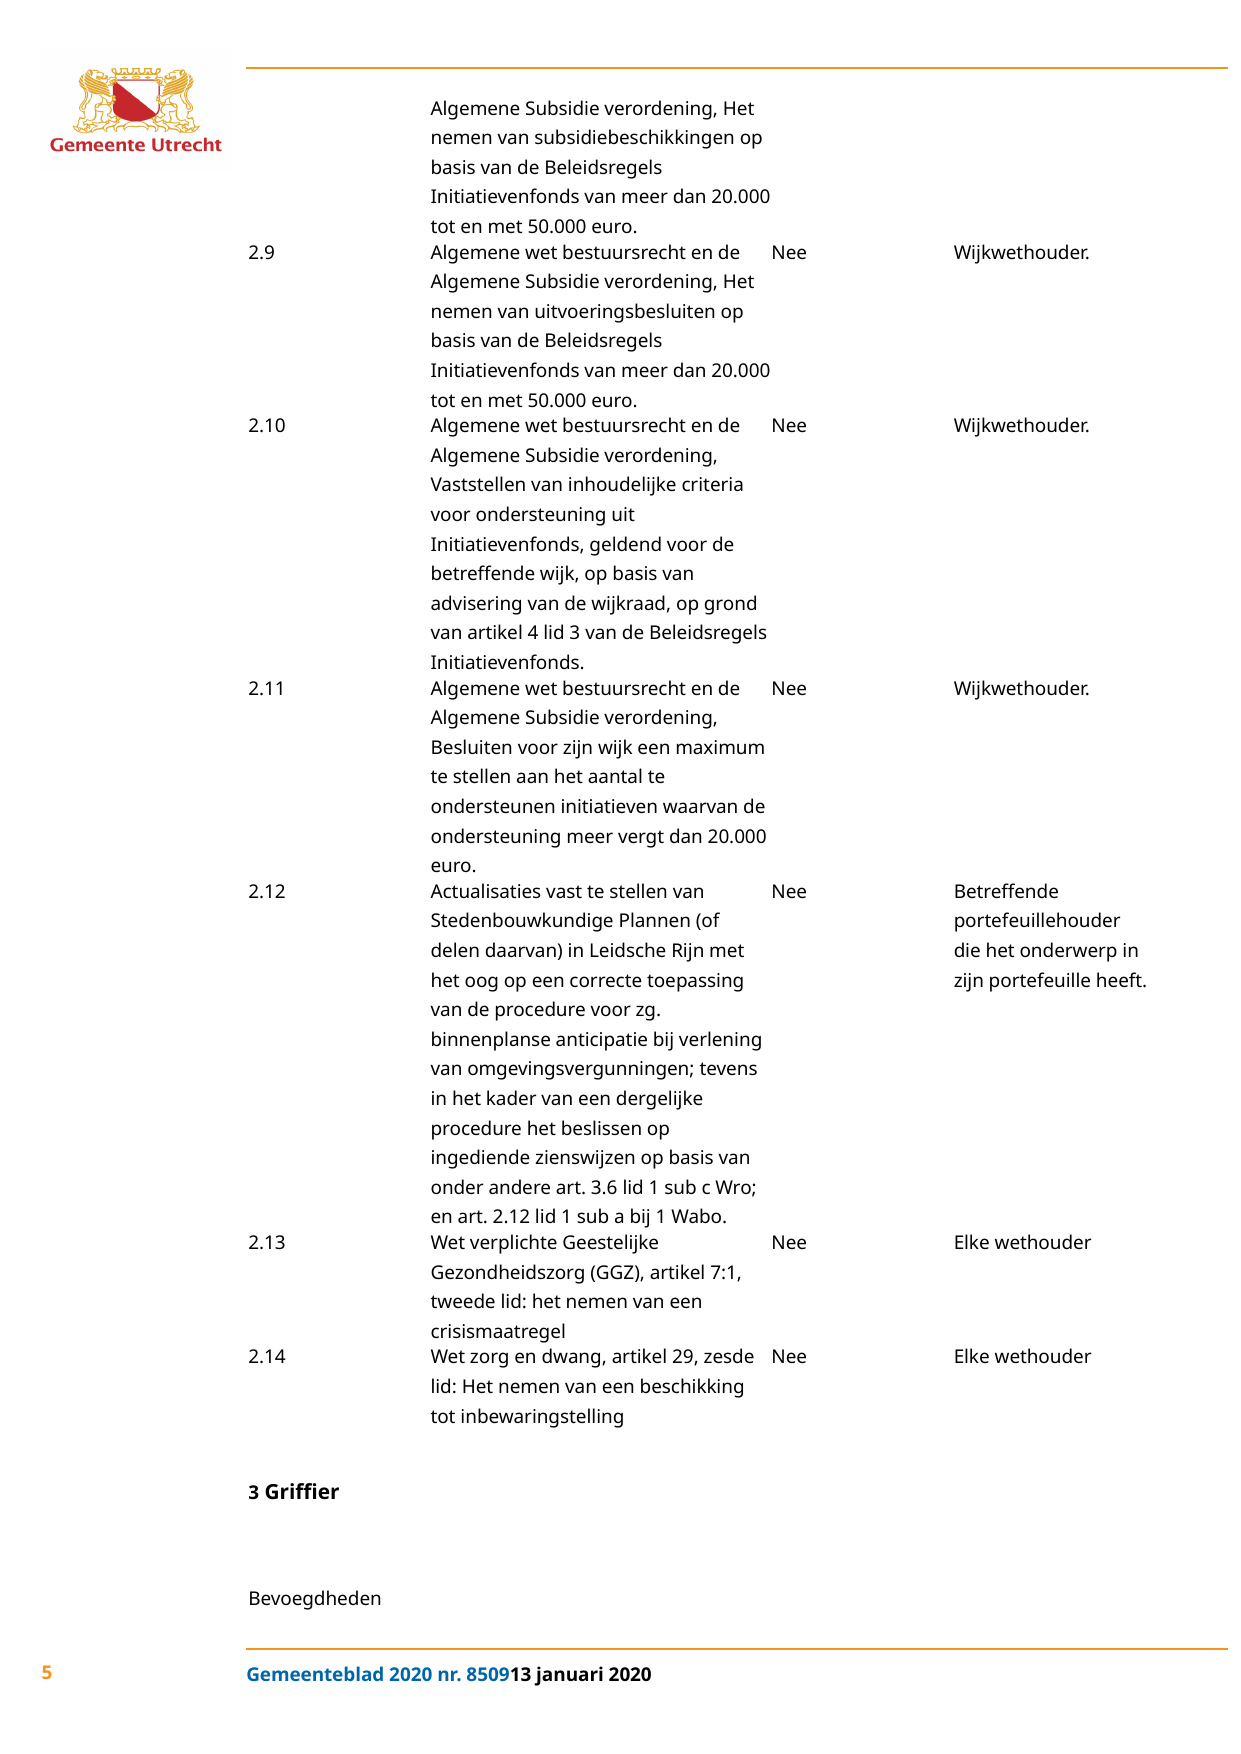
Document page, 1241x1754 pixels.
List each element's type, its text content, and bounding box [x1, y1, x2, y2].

text Bevoegdheden [248, 1585, 1152, 1611]
table_cell Betreffende portefeuillehouder die het onderwerp in zijn portefeuille heeft. [954, 878, 1152, 1229]
table_cell 2.9 [248, 239, 430, 412]
table_cell Algemene wet bestuursrecht en de Algemene Subsidie verordening, Besluiten voor zijn wijk een maximum te stellen aan het aantal te ondersteunen initiatieven waarvan de ondersteuning meer vergt dan 20.000 euro. [430, 675, 771, 878]
table_cell 2.14 [248, 1344, 430, 1429]
table_cell Algemene wet bestuursrecht en de Algemene Subsidie verordening, Het nemen van uitvoeringsbesluiten op basis van de Beleidsregels Initiatievenfonds van meer dan 20.000 tot en met 50.000 euro. [430, 239, 771, 412]
table_cell Nee [771, 675, 953, 878]
table_cell Wijkwethouder. [954, 413, 1152, 675]
table_cell [248, 95, 430, 239]
picture [41, 47, 231, 172]
table_cell Wijkwethouder. [954, 675, 1152, 878]
table_cell Wet verplichte Geestelijke Gezondheidszorg (GGZ), artikel 7:1, tweede lid: het nemen van een crisismaatregel [430, 1229, 771, 1344]
table_cell Wijkwethouder. [954, 239, 1152, 412]
table_cell Elke wethouder [954, 1344, 1152, 1429]
table_cell Nee [771, 878, 953, 1229]
table_cell Elke wethouder [954, 1229, 1152, 1344]
table_cell Nee [771, 1229, 953, 1344]
table_cell 2.13 [248, 1229, 430, 1344]
table_cell Actualisaties vast te stellen van Stedenbouwkundige Plannen (of delen daarvan) in Leidsche Rijn met het oog op een correcte toepassing van de procedure voor zg. binnenplanse anticipatie bij verlening van omgevingsvergunningen; tevens in het kader van een dergelijke procedure het beslissen op ingediende zienswijzen op basis van onder andere art. 3.6 lid 1 sub c Wro; en art. 2.12 lid 1 sub a bij 1 Wabo. [430, 878, 771, 1229]
table_cell Nee [771, 1344, 953, 1429]
table_cell 2.12 [248, 878, 430, 1229]
table_cell Algemene Subsidie verordening, Het nemen van subsidiebeschikkingen op basis van de Beleidsregels Initiatievenfonds van meer dan 20.000 tot en met 50.000 euro. [430, 95, 771, 239]
table_cell [954, 95, 1152, 239]
table_cell Wet zorg en dwang, artikel 29, zesde lid: Het nemen van een beschikking tot inbewaringstelling [430, 1344, 771, 1429]
table_cell Nee [771, 239, 953, 412]
table_cell 2.11 [248, 675, 430, 878]
table_cell Nee [771, 413, 953, 675]
table_cell 2.10 [248, 413, 430, 675]
text 3 Griffier [248, 1477, 1152, 1506]
table_cell [771, 95, 953, 239]
table_cell Algemene wet bestuursrecht en de Algemene Subsidie verordening, Vaststellen van inhoudelijke criteria voor ondersteuning uit Initiatievenfonds, geldend voor de betreffende wijk, op basis van advisering van de wijkraad, op grond van artikel 4 lid 3 van de Beleidsregels Initiatievenfonds. [430, 413, 771, 675]
